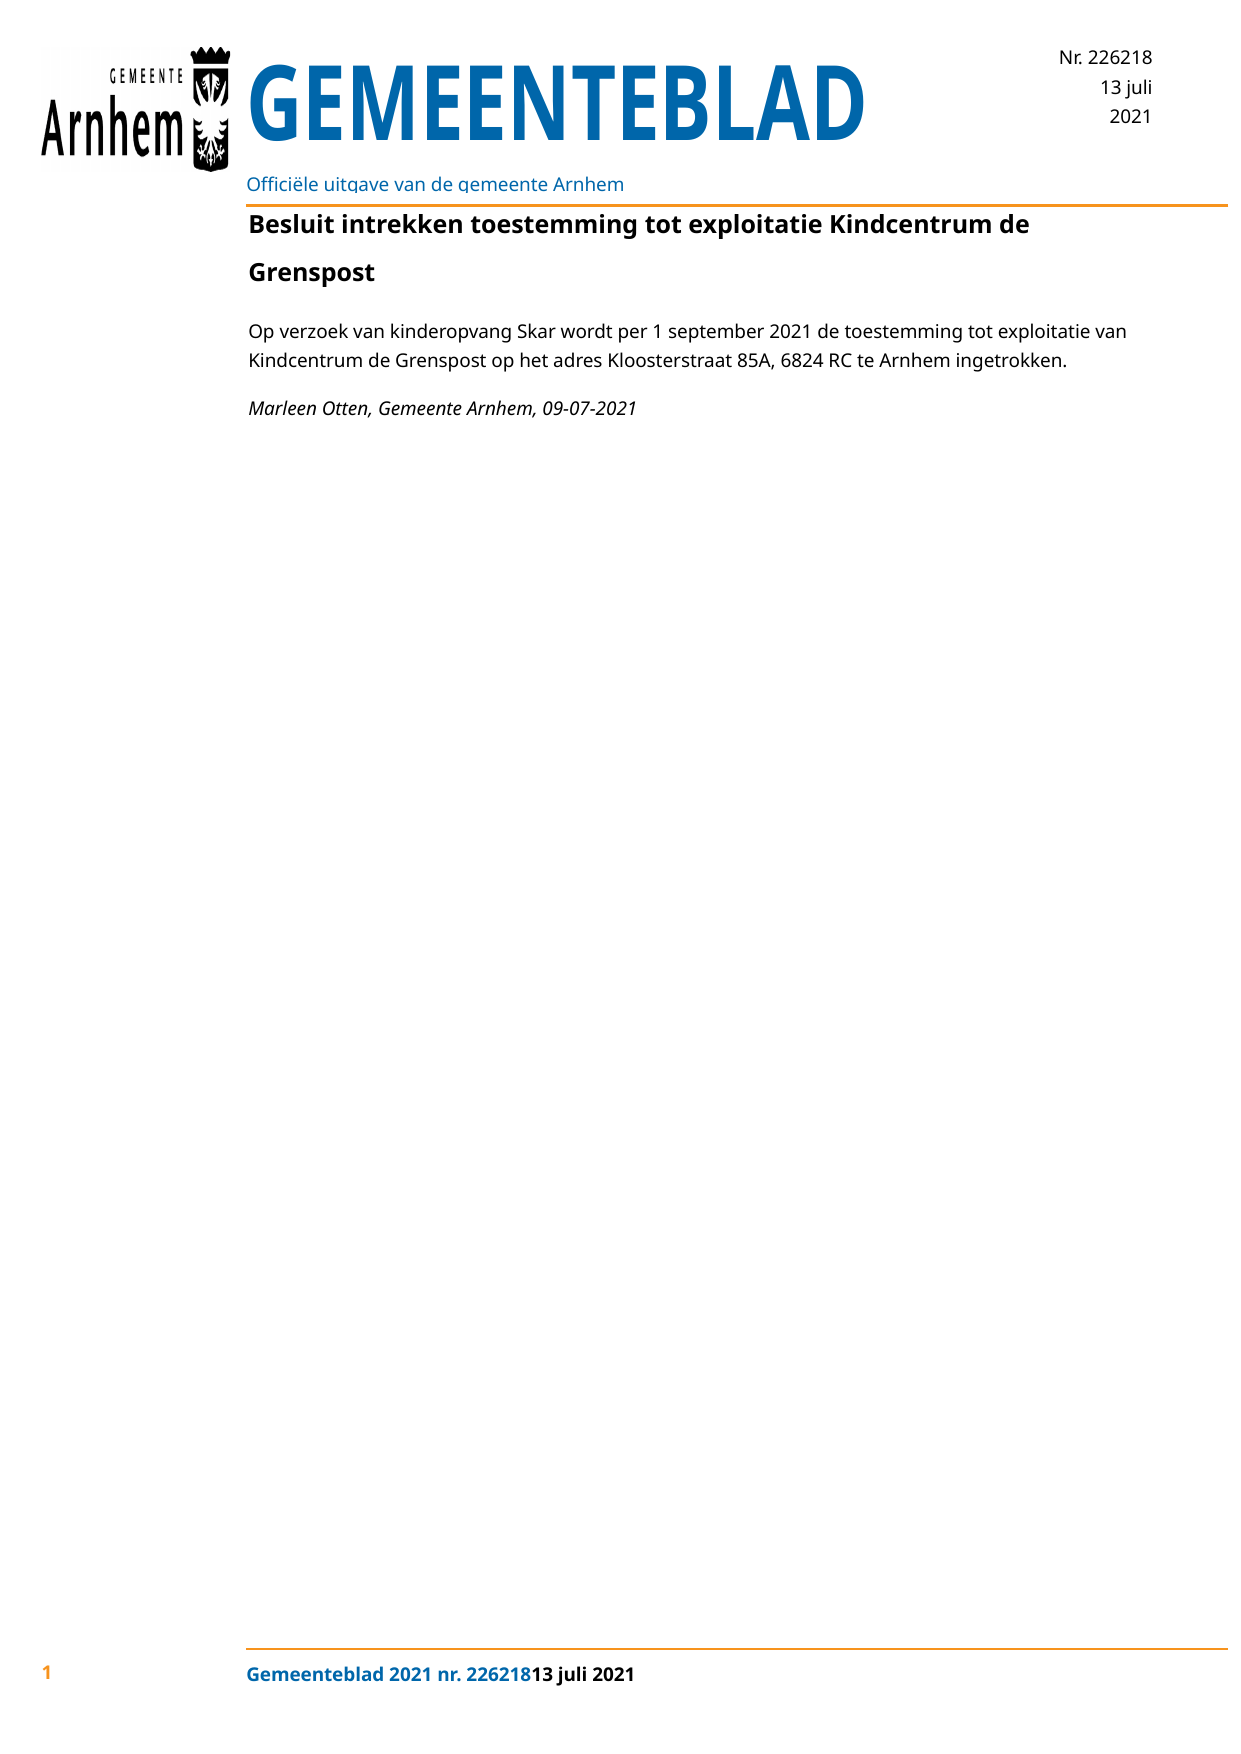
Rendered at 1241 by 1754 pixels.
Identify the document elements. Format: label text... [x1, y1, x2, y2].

text Marleen Otten, Gemeente Arnhem, 09-07-2021 [248, 395, 1152, 421]
text Besluit intrekken toestemming tot exploitatie Kindcentrum de Grenspost [248, 207, 1152, 288]
picture [41, 47, 231, 172]
text Op verzoek van kinderopvang Skar wordt per 1 september 2021 de toestemming tot exploitatie van Kindcentrum de Grenspost op het adres Kloosterstraat 85A, 6824 RC te Arnhem ingetrokken. [248, 318, 1152, 373]
